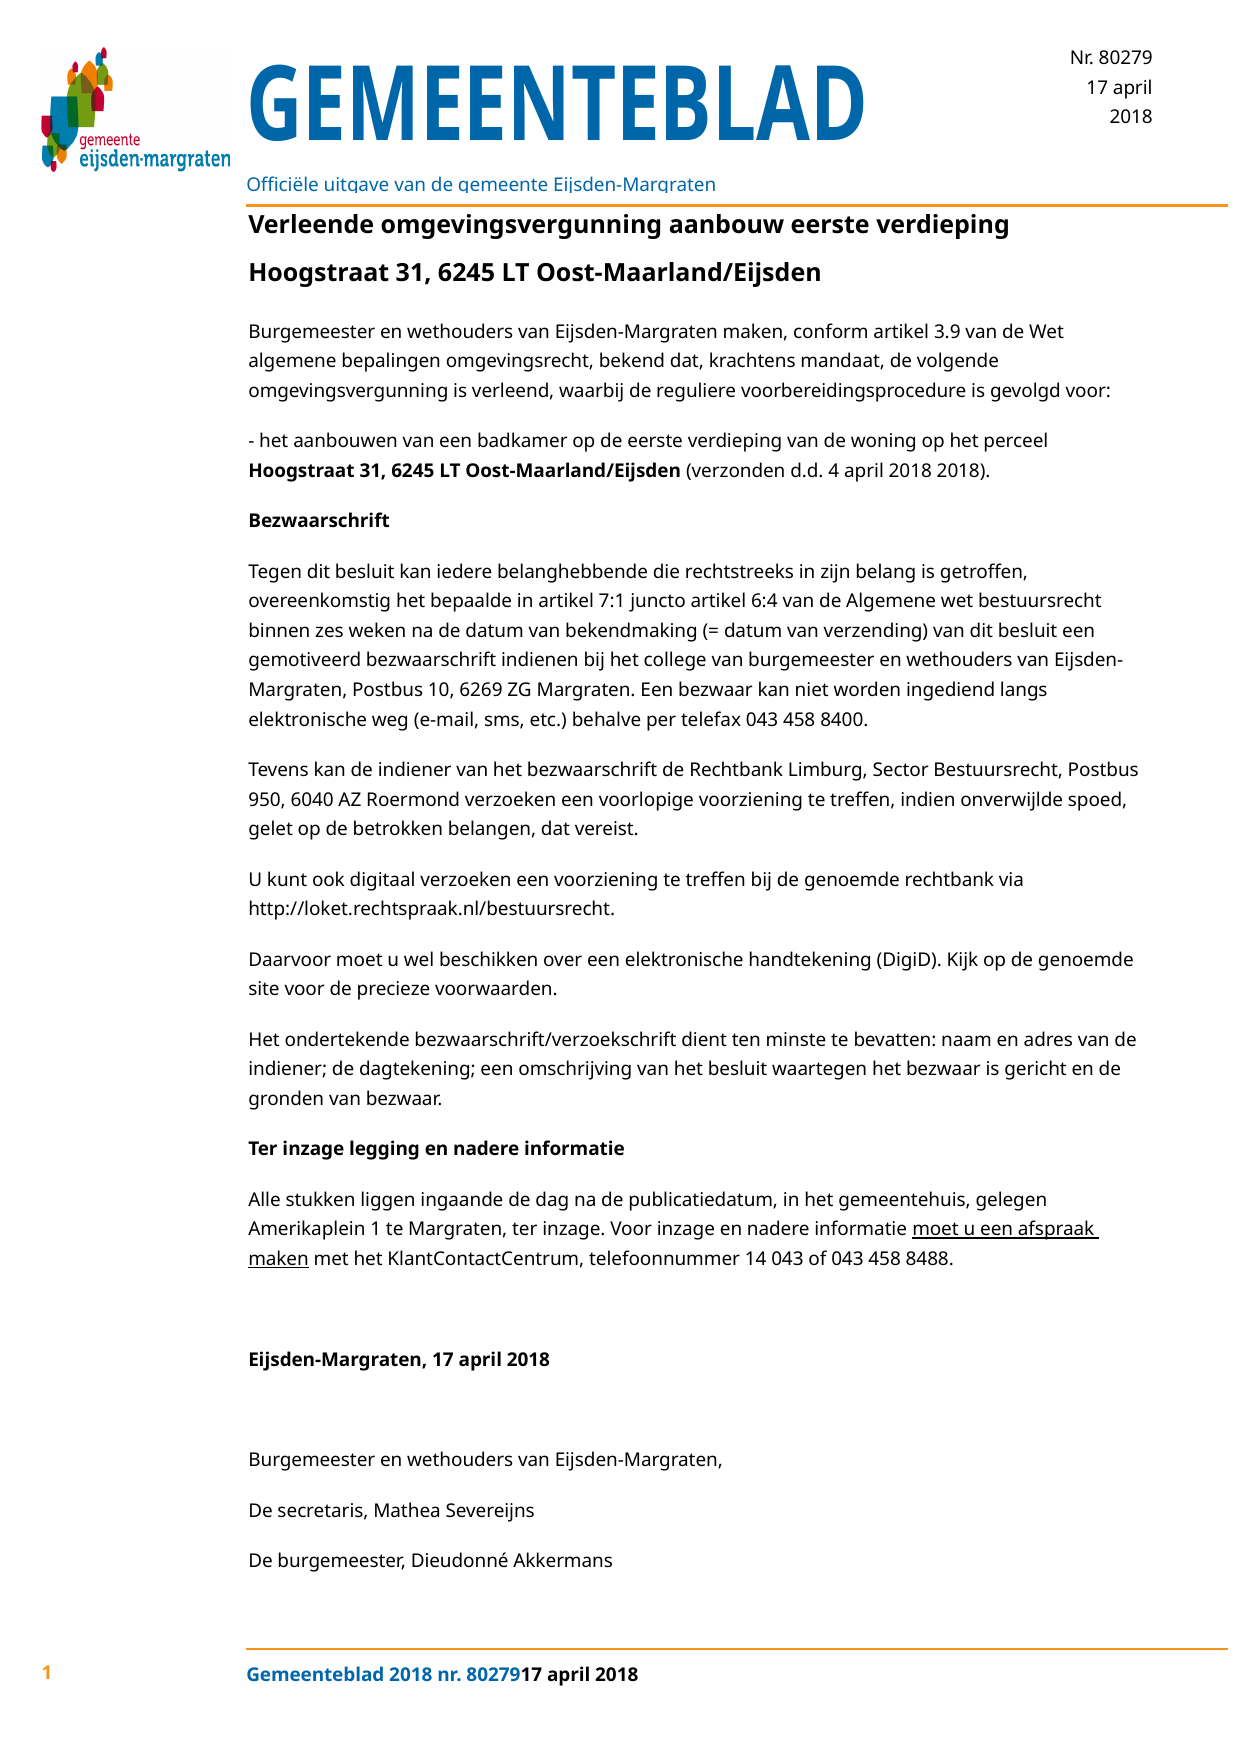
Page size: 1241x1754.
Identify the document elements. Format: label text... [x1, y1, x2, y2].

text U kunt ook digitaal verzoeken een voorziening te treffen bij de genoemde rechtbank via http://loket.rechtspraak.nl/bestuursrecht. [248, 866, 1152, 921]
text Eijsden-Margraten, 17 april 2018 [248, 1346, 1152, 1372]
text Bezwaarschrift [248, 507, 1152, 533]
text De secretaris, Mathea Severeijns [248, 1497, 1152, 1523]
picture [41, 47, 231, 172]
text Tegen dit besluit kan iedere belanghebbende die rechtstreeks in zijn belang is getroffen, overeenkomstig het bepaalde in artikel 7:1 juncto artikel 6:4 van de Algemene wet bestuursrecht binnen zes weken na de datum van bekendmaking (= datum van verzending) van dit besluit een gemotiveerd bezwaarschrift indienen bij het college van burgemeester en wethouders van Eijsden-Margraten, Postbus 10, 6269 ZG Margraten. Een bezwaar kan niet worden ingediend langs elektronische weg (e-mail, sms, etc.) behalve per telefax 043 458 8400. [248, 558, 1152, 732]
text Het ondertekende bezwaarschrift/verzoekschrift dient ten minste te bevatten: naam en adres van de indiener; de dagtekening; een omschrijving van het besluit waartegen het bezwaar is gericht en de gronden van bezwaar. [248, 1026, 1152, 1111]
text Verleende omgevingsvergunning aanbouw eerste verdieping Hoogstraat 31, 6245 LT Oost-Maarland/Eijsden [248, 207, 1152, 288]
text Burgemeester en wethouders van Eijsden-Margraten, [248, 1447, 1152, 1472]
text Ter inzage legging en nadere informatie [248, 1135, 1152, 1161]
text - het aanbouwen van een badkamer op de eerste verdieping van de woning op het perceel Hoogstraat 31, 6245 LT Oost-Maarland/Eijsden (verzonden d.d. 4 april 2018 2018). [248, 427, 1152, 483]
text Burgemeester en wethouders van Eijsden-Margraten maken, conform artikel 3.9 van de Wet algemene bepalingen omgevingsrecht, bekend dat, krachtens mandaat, de volgende omgevingsvergunning is verleend, waarbij de reguliere voorbereidingsprocedure is gevolgd voor: [248, 318, 1152, 403]
text Daarvoor moet u wel beschikken over een elektronische handtekening (DigiD). Kijk op de genoemde site voor de precieze voorwaarden. [248, 946, 1152, 1001]
text Alle stukken liggen ingaande de dag na de publicatiedatum, in het gemeentehuis, gelegen Amerikaplein 1 te Margraten, ter inzage. Voor inzage en nadere informatie moet u een afspraak maken met het KlantContactCentrum, telefoonnummer 14 043 of 043 458 8488. [248, 1186, 1152, 1271]
text De burgemeester, Dieudonné Akkermans [248, 1547, 1152, 1573]
text Tevens kan de indiener van het bezwaarschrift de Rechtbank Limburg, Sector Bestuursrecht, Postbus 950, 6040 AZ Roermond verzoeken een voorlopige voorziening te treffen, indien onverwijlde spoed, gelet op de betrokken belangen, dat vereist. [248, 756, 1152, 841]
